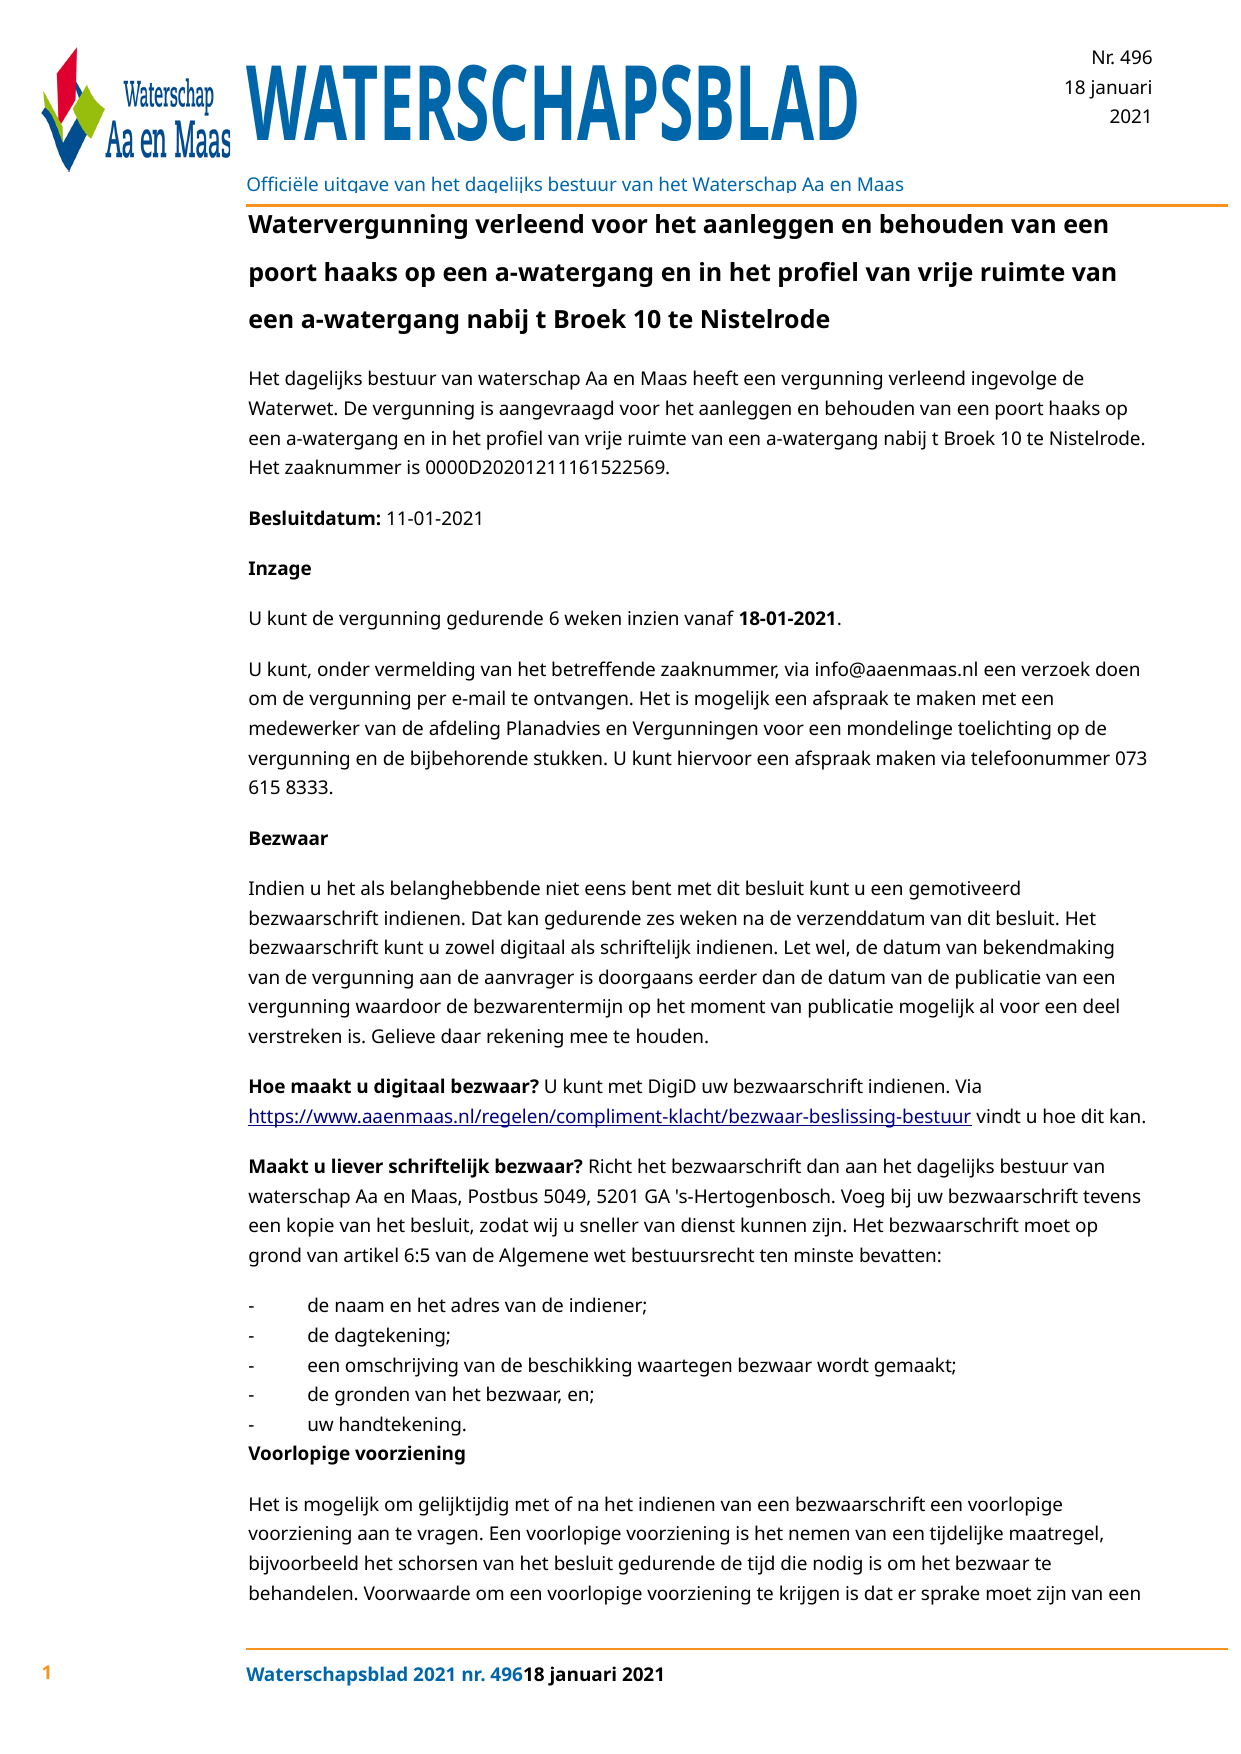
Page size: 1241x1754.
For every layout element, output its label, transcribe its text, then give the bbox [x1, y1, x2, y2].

text U kunt, onder vermelding van het betreffende zaaknummer, via info@aaenmaas.nl een verzoek doen om de vergunning per e-mail te ontvangen. Het is mogelijk een afspraak te maken met een medewerker van de afdeling Planadvies en Vergunningen voor een mondelinge toelichting op de vergunning en de bijbehorende stukken. U kunt hiervoor een afspraak maken via telefoonummer 073 615 8333. [248, 656, 1152, 800]
text Maakt u liever schriftelijk bezwaar? Richt het bezwaarschrift dan aan het dagelijks bestuur van waterschap Aa en Maas, Postbus 5049, 5201 GA 's-Hertogenbosch. Voeg bij uw bezwaarschrift tevens een kopie van het besluit, zodat wij u sneller van dienst kunnen zijn. Het bezwaarschrift moet op grond van artikel 6:5 van de Algemene wet bestuursrecht ten minste bevatten: [248, 1153, 1152, 1268]
text Besluitdatum: 11-01-2021 [248, 505, 1152, 530]
text U kunt de vergunning gedurende 6 weken inzien vanaf 18-01-2021. [248, 606, 1152, 631]
list de dagtekening; [248, 1322, 1152, 1348]
text Bezwaar [248, 825, 1152, 850]
text Indien u het als belanghebbende niet eens bent met dit besluit kunt u een gemotiveerd bezwaarschrift indienen. Dat kan gedurende zes weken na de verzenddatum van dit besluit. Het bezwaarschrift kunt u zowel digitaal als schriftelijk indienen. Let wel, de datum van bekendmaking van de vergunning aan de aanvrager is doorgaans eerder dan de datum van de publicatie van een vergunning waardoor de bezwarentermijn op het moment van publicatie mogelijk al voor een deel verstreken is. Gelieve daar rekening mee te houden. [248, 875, 1152, 1049]
text Watervergunning verleend voor het aanleggen en behouden van een poort haaks op een a-watergang en in het profiel van vrije ruimte van een a-watergang nabij t Broek 10 te Nistelrode [248, 207, 1152, 336]
text Voorlopige voorziening [248, 1441, 1152, 1466]
list de naam en het adres van de indiener; [248, 1293, 1152, 1318]
list uw handtekening. [248, 1411, 1152, 1437]
text Hoe maakt u digitaal bezwaar? U kunt met DigiD uw bezwaarschrift indienen. Via https://www.aaenmaas.nl/regelen/compliment-klacht/bezwaar-beslissing-bestuur vindt u hoe dit kan. [248, 1073, 1152, 1129]
list een omschrijving van de beschikking waartegen bezwaar wordt gemaakt; [248, 1352, 1152, 1377]
text Het dagelijks bestuur van waterschap Aa en Maas heeft een vergunning verleend ingevolge de Waterwet. De vergunning is aangevraagd voor het aanleggen en behouden van een poort haaks op een a-watergang en in het profiel van vrije ruimte van een a-watergang nabij t Broek 10 te Nistelrode. Het zaaknummer is 0000D20201211161522569. [248, 366, 1152, 480]
text Inzage [248, 555, 1152, 581]
text Het is mogelijk om gelijktijdig met of na het indienen van een bezwaarschrift een voorlopige voorziening aan te vragen. Een voorlopige voorziening is het nemen van een tijdelijke maatregel, bijvoorbeeld het schorsen van het besluit gedurende de tijd die nodig is om het bezwaar te behandelen. Voorwaarde om een voorlopige voorziening te krijgen is dat er sprake moet zijn van een [248, 1491, 1152, 1605]
list de gronden van het bezwaar, en; [248, 1381, 1152, 1407]
picture [41, 47, 231, 172]
